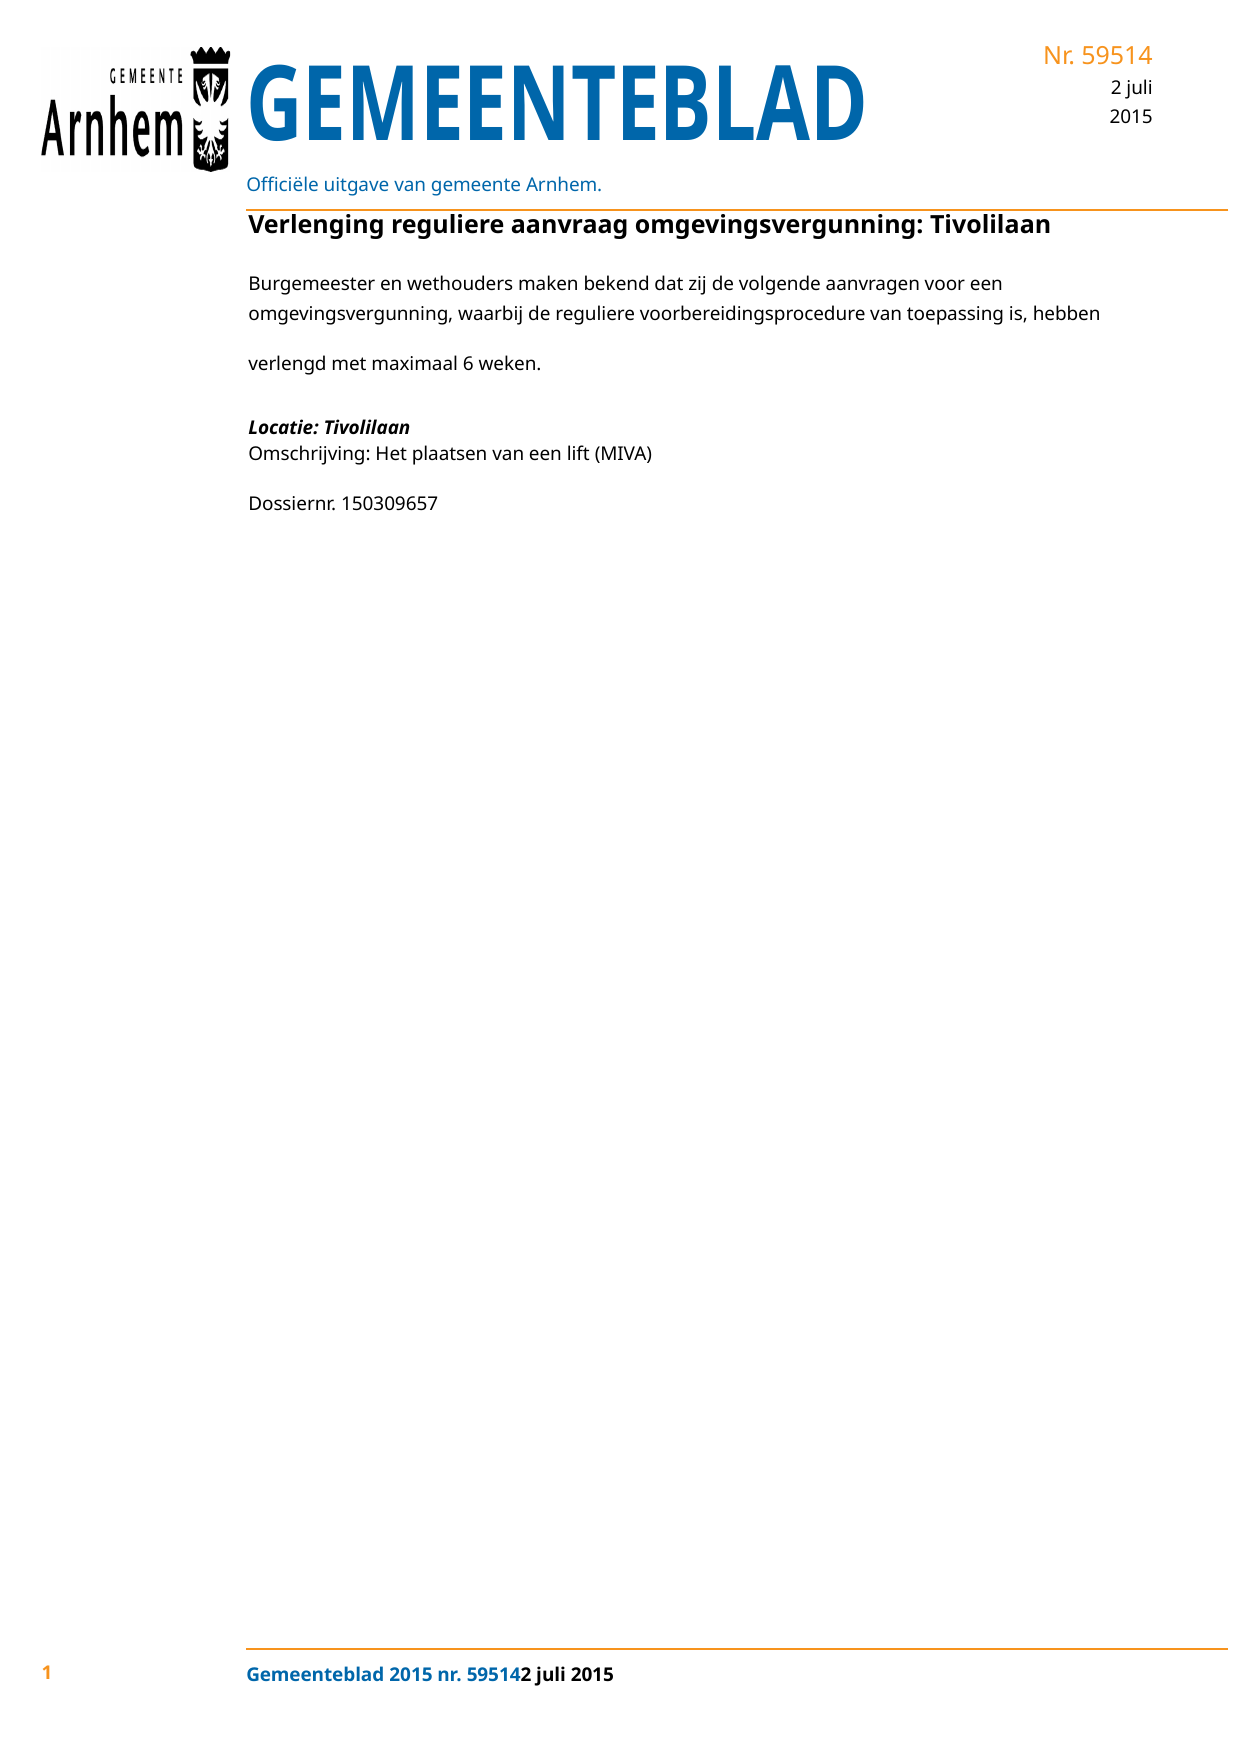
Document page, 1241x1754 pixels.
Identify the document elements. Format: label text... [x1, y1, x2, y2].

text verlengd met maximaal 6 weken. [248, 350, 1152, 376]
text Omschrijving: Het plaatsen van een lift (MIVA) [248, 440, 1152, 466]
picture [41, 47, 231, 172]
text Dossiernr. 150309657 [248, 490, 1152, 516]
text Locatie: Tivolilaan [248, 414, 1152, 440]
text Verlenging reguliere aanvraag omgevingsvergunning: Tivolilaan [248, 211, 1152, 241]
text Burgemeester en wethouders maken bekend dat zij de volgende aanvragen voor een omgevingsvergunning, waarbij de reguliere voorbereidingsprocedure van toepassing is, hebben [248, 270, 1152, 326]
